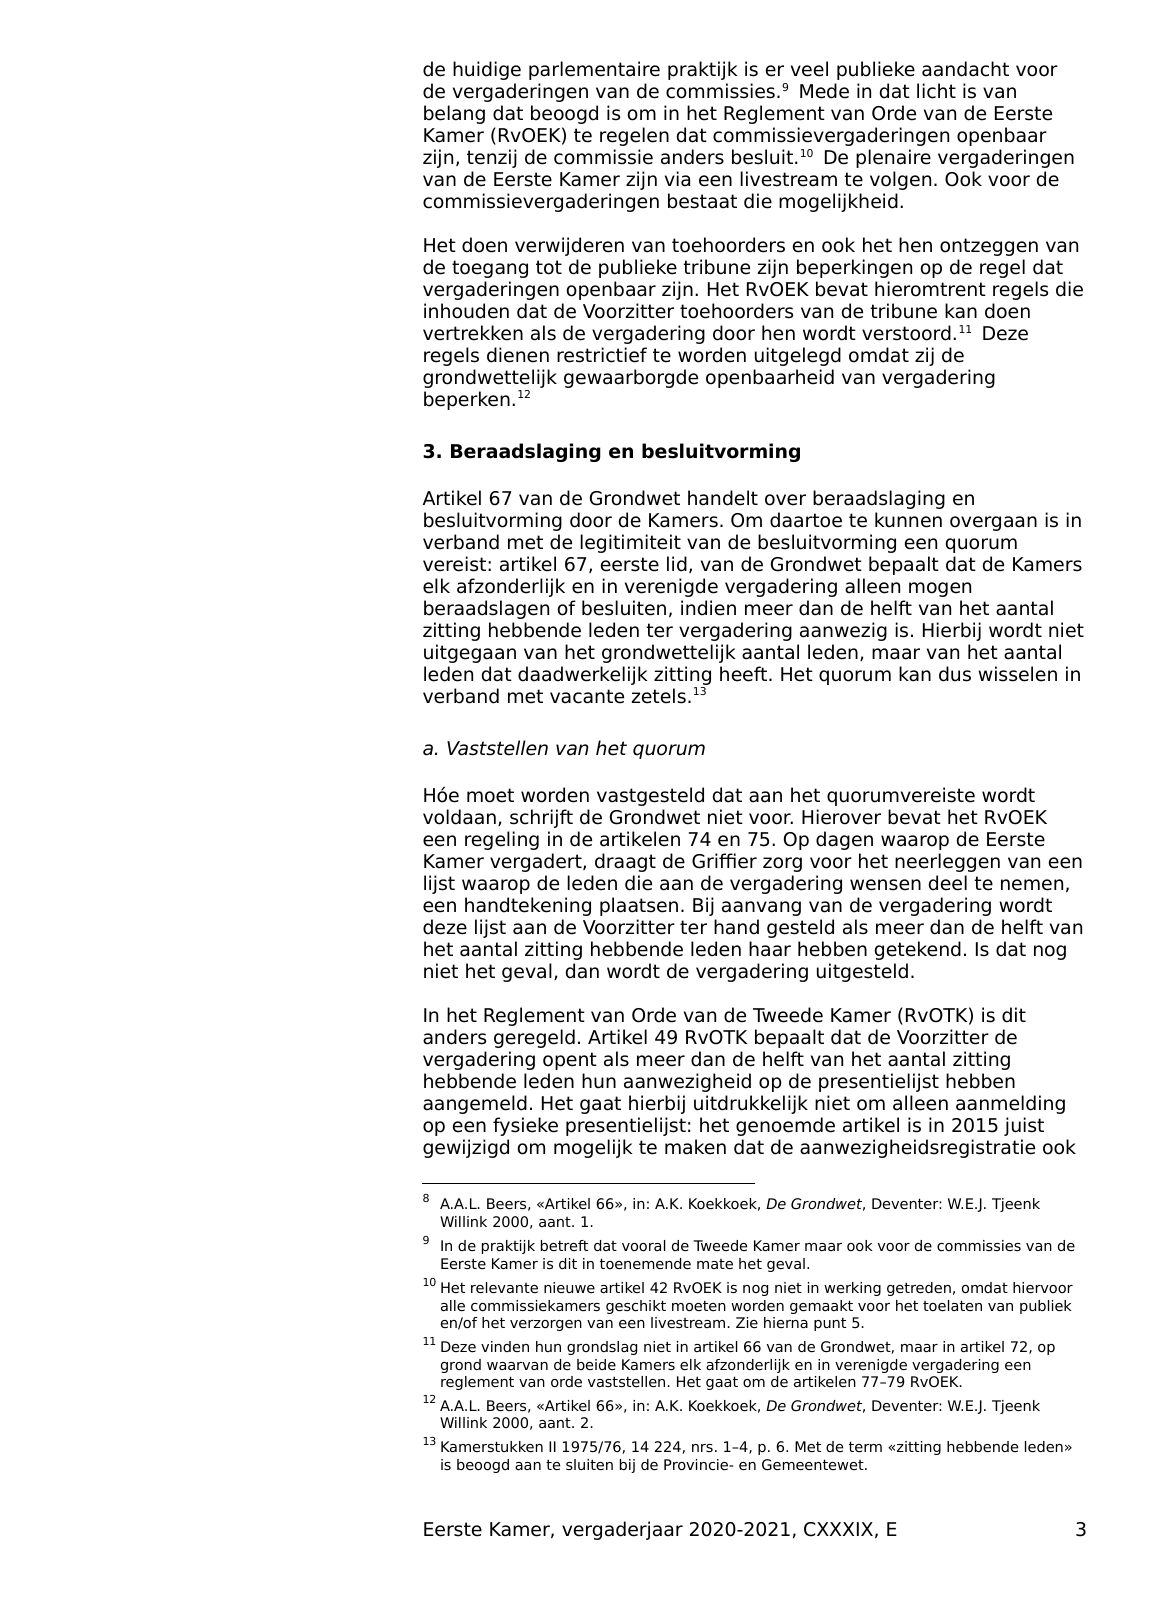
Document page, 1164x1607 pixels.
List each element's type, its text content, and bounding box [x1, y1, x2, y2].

text Artikel 67 van de Grondwet handelt over beraadslaging en besluitvorming door de Kamers. Om daartoe te kunnen overgaan is in verband met de legitimiteit van de besluitvorming een quorum vereist: artikel 67, eerste lid, van de Grondwet bepaalt dat de Kamers elk afzonderlijk en in verenigde vergadering alleen mogen beraadslagen of besluiten, indien meer dan de helft van het aantal zitting hebbende leden ter vergadering aanwezig is. Hierbij wordt niet uitgegaan van het grondwettelijk aantal leden, maar van het aantal leden dat daadwerkelijk zitting heeft. Het quorum kan dus wisselen in verband met vacante zetels. [422, 488, 1087, 708]
subtitle 3. Beraadslaging en besluitvorming [422, 441, 1087, 463]
subtitle a. Vaststellen van het quorum [422, 738, 1087, 760]
text Het doen verwijderen van toehoorders en ook het hen ontzeggen van de toegang tot de publieke tribune zijn beperkingen op de regel dat vergaderingen openbaar zijn. Het RvOEK bevat hieromtrent regels die inhouden dat de Voorzitter toehoorders van de tribune kan doen vertrekken als de vergadering door hen wordt verstoord. Deze regels dienen restrictief te worden uitgelegd omdat zij de grondwettelijk gewaarborgde openbaarheid van vergadering beperken. [422, 235, 1087, 411]
text Het relevante nieuwe artikel 42 RvOEK is nog niet in werking getreden, omdat hiervoor alle commissiekamers geschikt moeten worden gemaakt voor het toelaten van publiek en/of het verzorgen van een livestream. Zie hierna punt 5. [422, 1276, 1087, 1332]
text A.A.L. Beers, «Artikel 66», in: A.K. Koekkoek, De Grondwet, Deventer: W.E.J. Tjeenk Willink 2000, aant. 2. [422, 1393, 1087, 1432]
text de huidige parlementaire praktijk is er veel publieke aandacht voor de vergaderingen van de commissies. Mede in dat licht is van belang dat beoogd is om in het Reglement van Orde van de Eerste Kamer (RvOEK) te regelen dat commissievergaderingen openbaar zijn, tenzij de commissie anders besluit. De plenaire vergaderingen van de Eerste Kamer zijn via een livestream te volgen. Ook voor de commissievergaderingen bestaat die mogelijkheid. [422, 59, 1087, 213]
text Hóe moet worden vastgesteld dat aan het quorumvereiste wordt voldaan, schrijft de Grondwet niet voor. Hierover bevat het RvOEK een regeling in de artikelen 74 en 75. Op dagen waarop de Eerste Kamer vergadert, draagt de Griffier zorg voor het neerleggen van een lijst waarop de leden die aan de vergadering wensen deel te nemen, een handtekening plaatsen. Bij aanvang van de vergadering wordt deze lijst aan de Voorzitter ter hand gesteld als meer dan de helft van het aantal zitting hebbende leden haar hebben getekend. Is dat nog niet het geval, dan wordt de vergadering uitgesteld. [422, 785, 1087, 982]
text A.A.L. Beers, «Artikel 66», in: A.K. Koekkoek, De Grondwet, Deventer: W.E.J. Tjeenk Willink 2000, aant. 1. [422, 1192, 1087, 1231]
text In het Reglement van Orde van de Tweede Kamer (RvOTK) is dit anders geregeld. Artikel 49 RvOTK bepaalt dat de Voorzitter de vergadering opent als meer dan de helft van het aantal zitting hebbende leden hun aanwezigheid op de presentielijst hebben aangemeld. Het gaat hierbij uitdrukkelijk niet om alleen aanmelding op een fysieke presentielijst: het genoemde artikel is in 2015 juist gewijzigd om mogelijk te maken dat de aanwezigheidsregistratie ook [422, 1005, 1087, 1158]
text Kamerstukken II 1975/76, 14 224, nrs. 1–4, p. 6. Met de term «zitting hebbende leden» is beoogd aan te sluiten bij de Provincie- en Gemeentewet. [422, 1435, 1087, 1474]
text Deze vinden hun grondslag niet in artikel 66 van de Grondwet, maar in artikel 72, op grond waarvan de beide Kamers elk afzonderlijk en in verenigde vergadering een reglement van orde vaststellen. Het gaat om de artikelen 77–79 RvOEK. [422, 1335, 1087, 1391]
text In de praktijk betreft dat vooral de Tweede Kamer maar ook voor de commissies van de Eerste Kamer is dit in toenemende mate het geval. [422, 1234, 1087, 1273]
